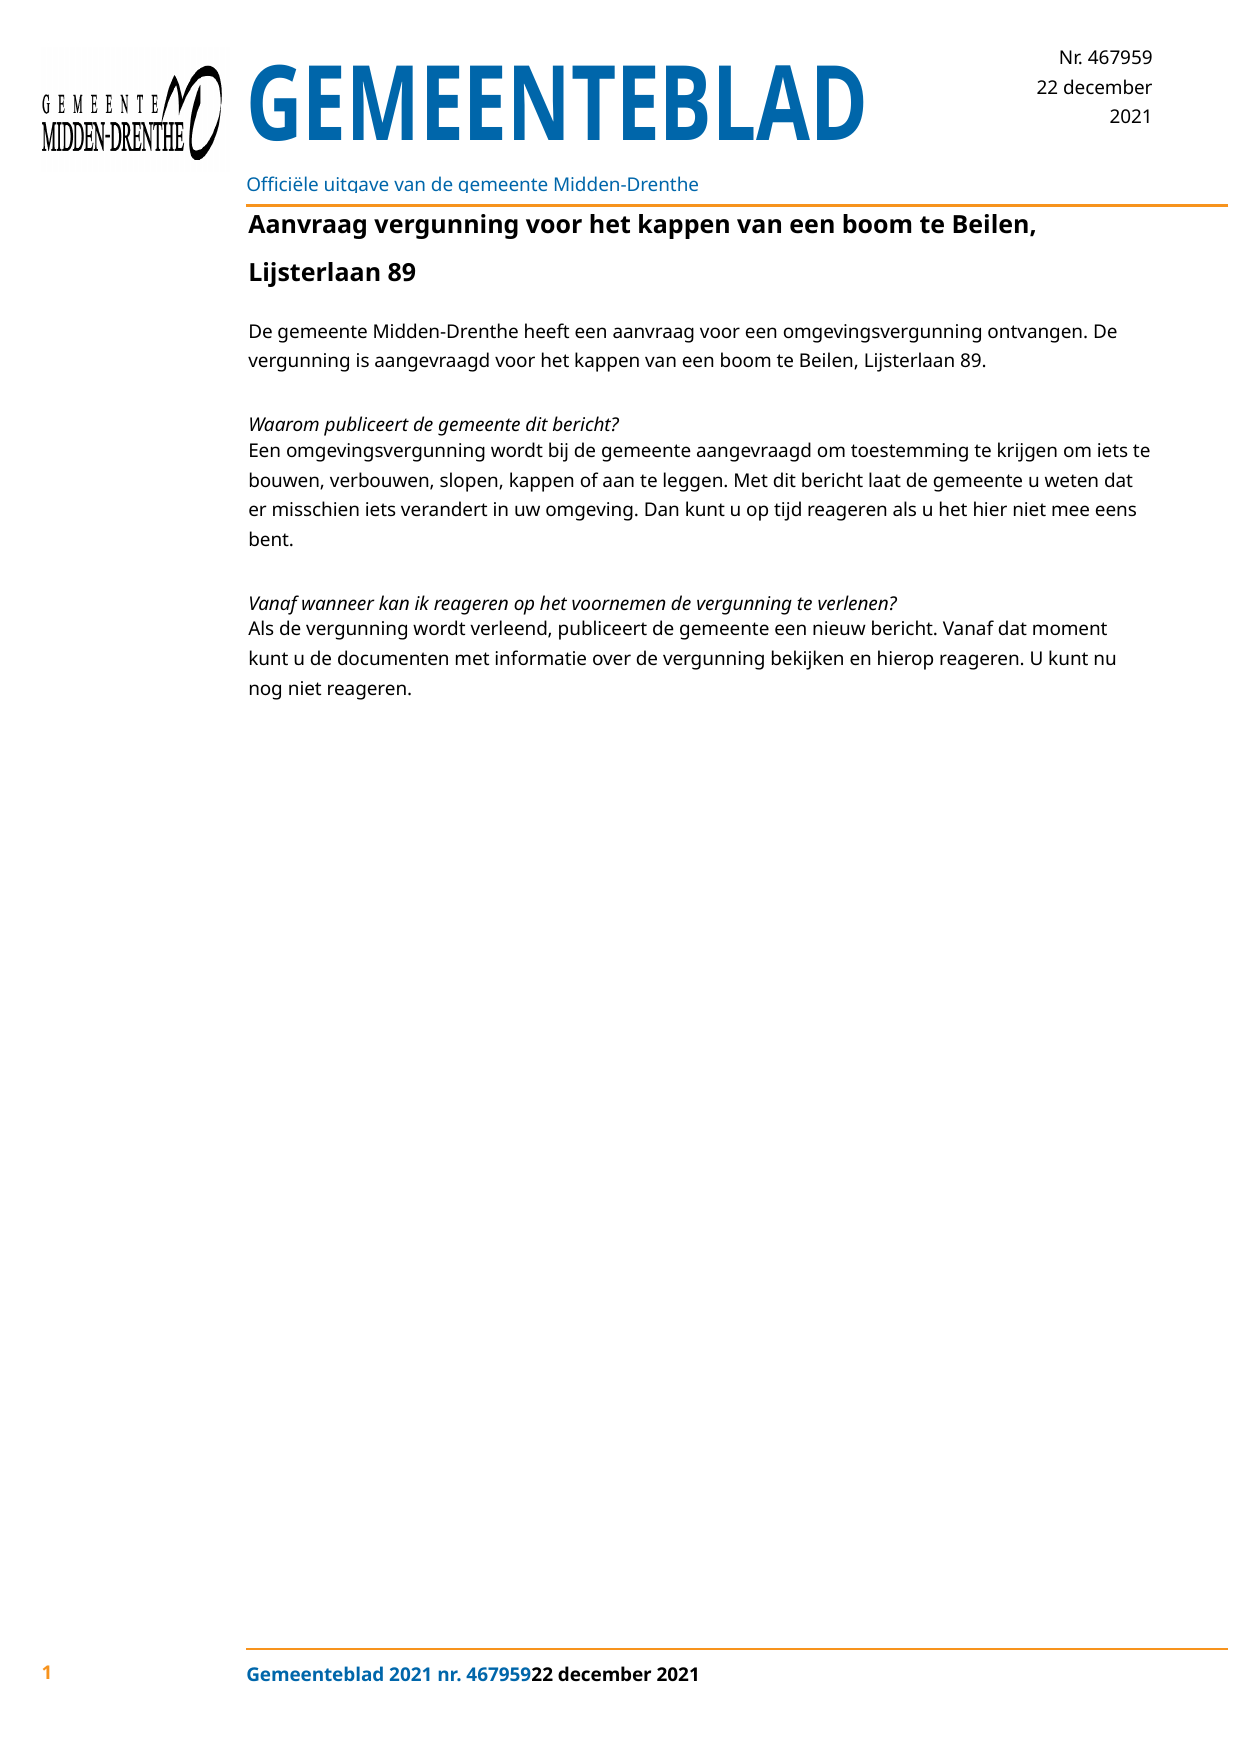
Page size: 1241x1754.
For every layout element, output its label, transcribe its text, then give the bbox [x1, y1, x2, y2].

picture [41, 47, 231, 172]
text Aanvraag vergunning voor het kappen van een boom te Beilen, Lijsterlaan 89 [248, 207, 1152, 288]
text Als de vergunning wordt verleend, publiceert de gemeente een nieuw bericht. Vanaf dat moment kunt u de documenten met informatie over de vergunning bekijken en hierop reageren. U kunt nu nog niet reageren. [248, 616, 1152, 701]
text Vanaf wanneer kan ik reageren op het voornemen de vergunning te verlenen? [248, 590, 1152, 616]
text De gemeente Midden-Drenthe heeft een aanvraag voor een omgevingsvergunning ontvangen. De vergunning is aangevraagd voor het kappen van een boom te Beilen, Lijsterlaan 89. [248, 318, 1152, 373]
text Een omgevingsvergunning wordt bij de gemeente aangevraagd om toestemming te krijgen om iets te bouwen, verbouwen, slopen, kappen of aan te leggen. Met dit bericht laat de gemeente u weten dat er misschien iets verandert in uw omgeving. Dan kunt u op tijd reageren als u het hier niet mee eens bent. [248, 437, 1152, 552]
text Waarom publiceert de gemeente dit bericht? [248, 411, 1152, 437]
